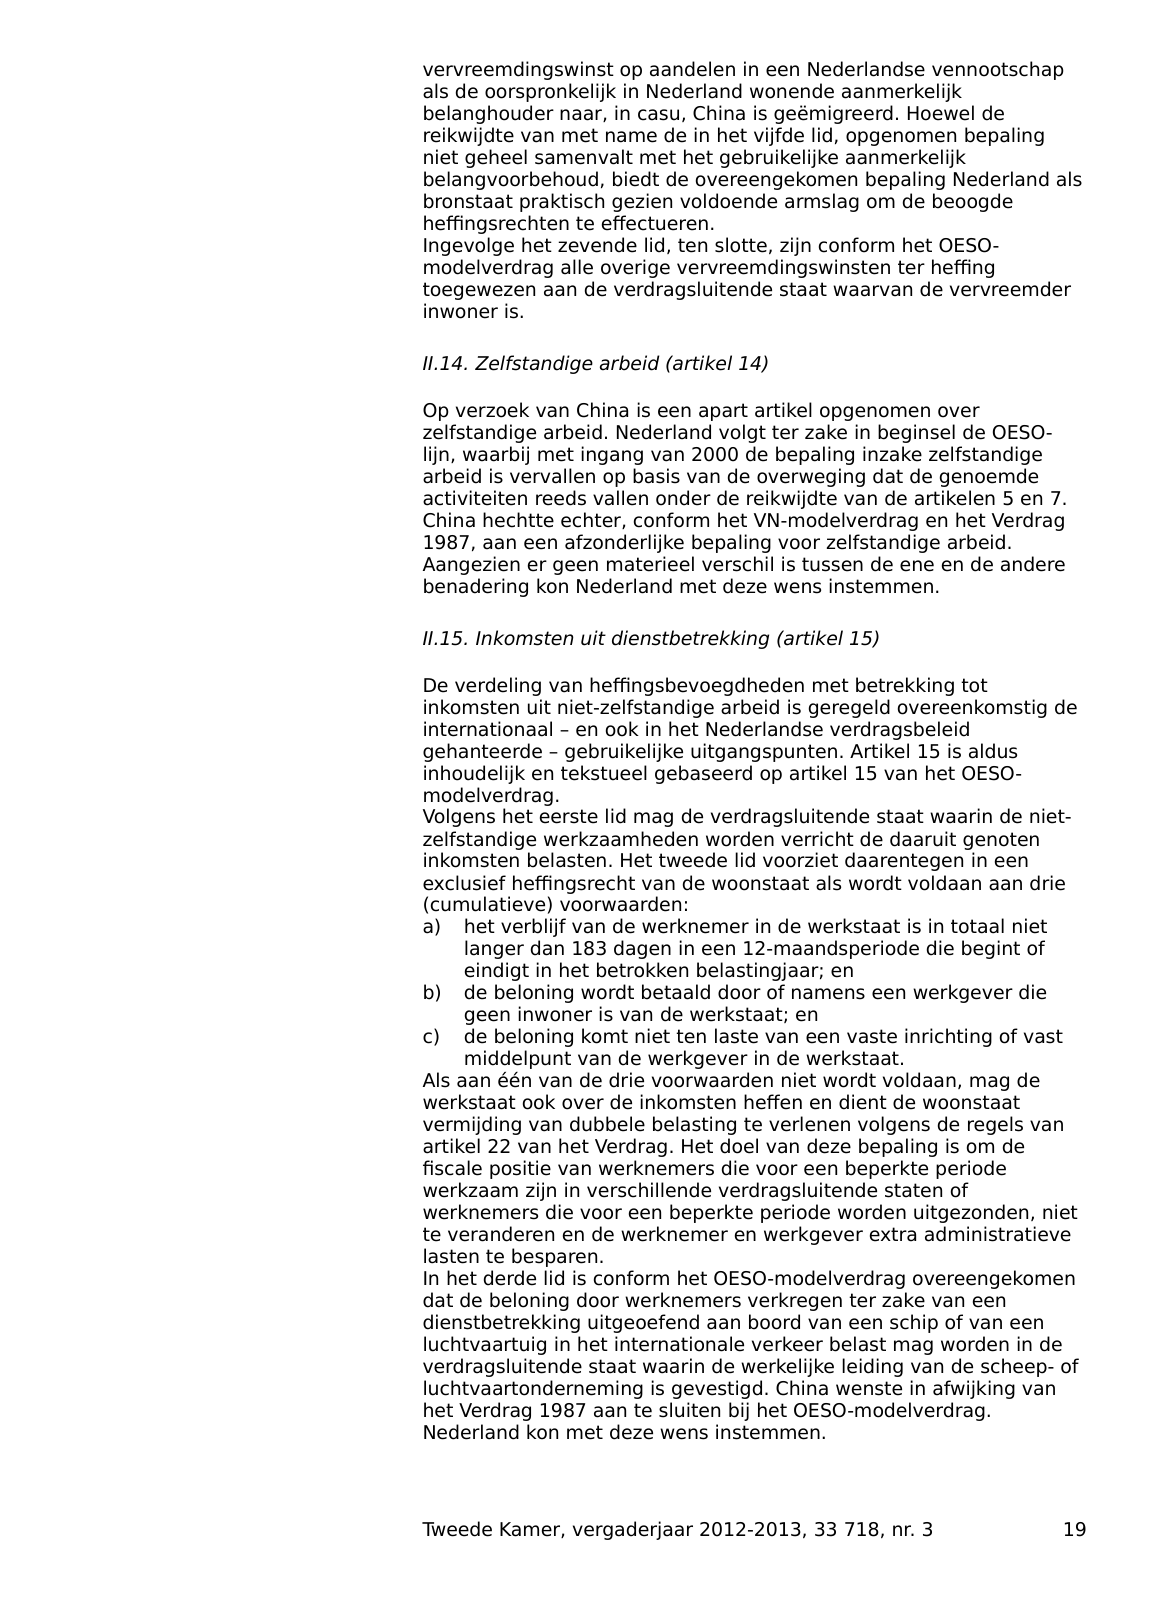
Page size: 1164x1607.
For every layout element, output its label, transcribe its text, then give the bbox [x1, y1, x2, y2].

text De verdeling van heffingsbevoegdheden met betrekking tot inkomsten uit niet-zelfstandige arbeid is geregeld overeenkomstig de internationaal – en ook in het Nederlandse verdragsbeleid gehanteerde – gebruikelijke uitgangspunten. Artikel 15 is aldus inhoudelijk en tekstueel gebaseerd op artikel 15 van het OESO-modelverdrag. [422, 674, 1087, 806]
text Op verzoek van China is een apart artikel opgenomen over zelfstandige arbeid. Nederland volgt ter zake in beginsel de OESO-lijn, waarbij met ingang van 2000 de bepaling inzake zelfstandige arbeid is vervallen op basis van de overweging dat de genoemde activiteiten reeds vallen onder de reikwijdte van de artikelen 5 en 7. China hechtte echter, conform het VN-modelverdrag en het Verdrag 1987, aan een afzonderlijke bepaling voor zelfstandige arbeid. Aangezien er geen materieel verschil is tussen de ene en de andere benadering kon Nederland met deze wens instemmen. [422, 400, 1087, 598]
text Ingevolge het zevende lid, ten slotte, zijn conform het OESO-modelverdrag alle overige vervreemdingswinsten ter heffing toegewezen aan de verdragsluitende staat waarvan de vervreemder inwoner is. [422, 235, 1087, 323]
subtitle II.14. Zelfstandige arbeid (artikel 14) [422, 353, 1087, 375]
text vervreemdingswinst op aandelen in een Nederlandse vennootschap als de oorspronkelijk in Nederland wonende aanmerkelijk belanghouder naar, in casu, China is geëmigreerd. Hoewel de reikwijdte van met name de in het vijfde lid, opgenomen bepaling niet geheel samenvalt met het gebruikelijke aanmerkelijk belangvoorbehoud, biedt de overeengekomen bepaling Nederland als bronstaat praktisch gezien voldoende armslag om de beoogde heffingsrechten te effectueren. [422, 59, 1087, 235]
subtitle II.15. Inkomsten uit dienstbetrekking (artikel 15) [422, 628, 1087, 649]
text a) het verblijf van de werknemer in de werkstaat is in totaal niet langer dan 183 dagen in een 12-maandsperiode die begint of eindigt in het betrokken belastingjaar; en [422, 916, 1087, 982]
text c) de beloning komt niet ten laste van een vaste inrichting of vast middelpunt van de werkgever in de werkstaat. [422, 1026, 1087, 1070]
text In het derde lid is conform het OESO-modelverdrag overeengekomen dat de beloning door werknemers verkregen ter zake van een dienstbetrekking uitgeoefend aan boord van een schip of van een luchtvaartuig in het internationale verkeer belast mag worden in de verdragsluitende staat waarin de werkelijke leiding van de scheep- of luchtvaartonderneming is gevestigd. China wenste in afwijking van het Verdrag 1987 aan te sluiten bij het OESO-modelverdrag. Nederland kon met deze wens instemmen. [422, 1268, 1087, 1444]
text Volgens het eerste lid mag de verdragsluitende staat waarin de niet-zelfstandige werkzaamheden worden verricht de daaruit genoten inkomsten belasten. Het tweede lid voorziet daarentegen in een exclusief heffingsrecht van de woonstaat als wordt voldaan aan drie (cumulatieve) voorwaarden: [422, 806, 1087, 916]
text b) de beloning wordt betaald door of namens een werkgever die geen inwoner is van de werkstaat; en [422, 982, 1087, 1026]
text Als aan één van de drie voorwaarden niet wordt voldaan, mag de werkstaat ook over de inkomsten heffen en dient de woonstaat vermijding van dubbele belasting te verlenen volgens de regels van artikel 22 van het Verdrag. Het doel van deze bepaling is om de fiscale positie van werknemers die voor een beperkte periode werkzaam zijn in verschillende verdragsluitende staten of werknemers die voor een beperkte periode worden uitgezonden, niet te veranderen en de werknemer en werkgever extra administratieve lasten te besparen. [422, 1070, 1087, 1268]
